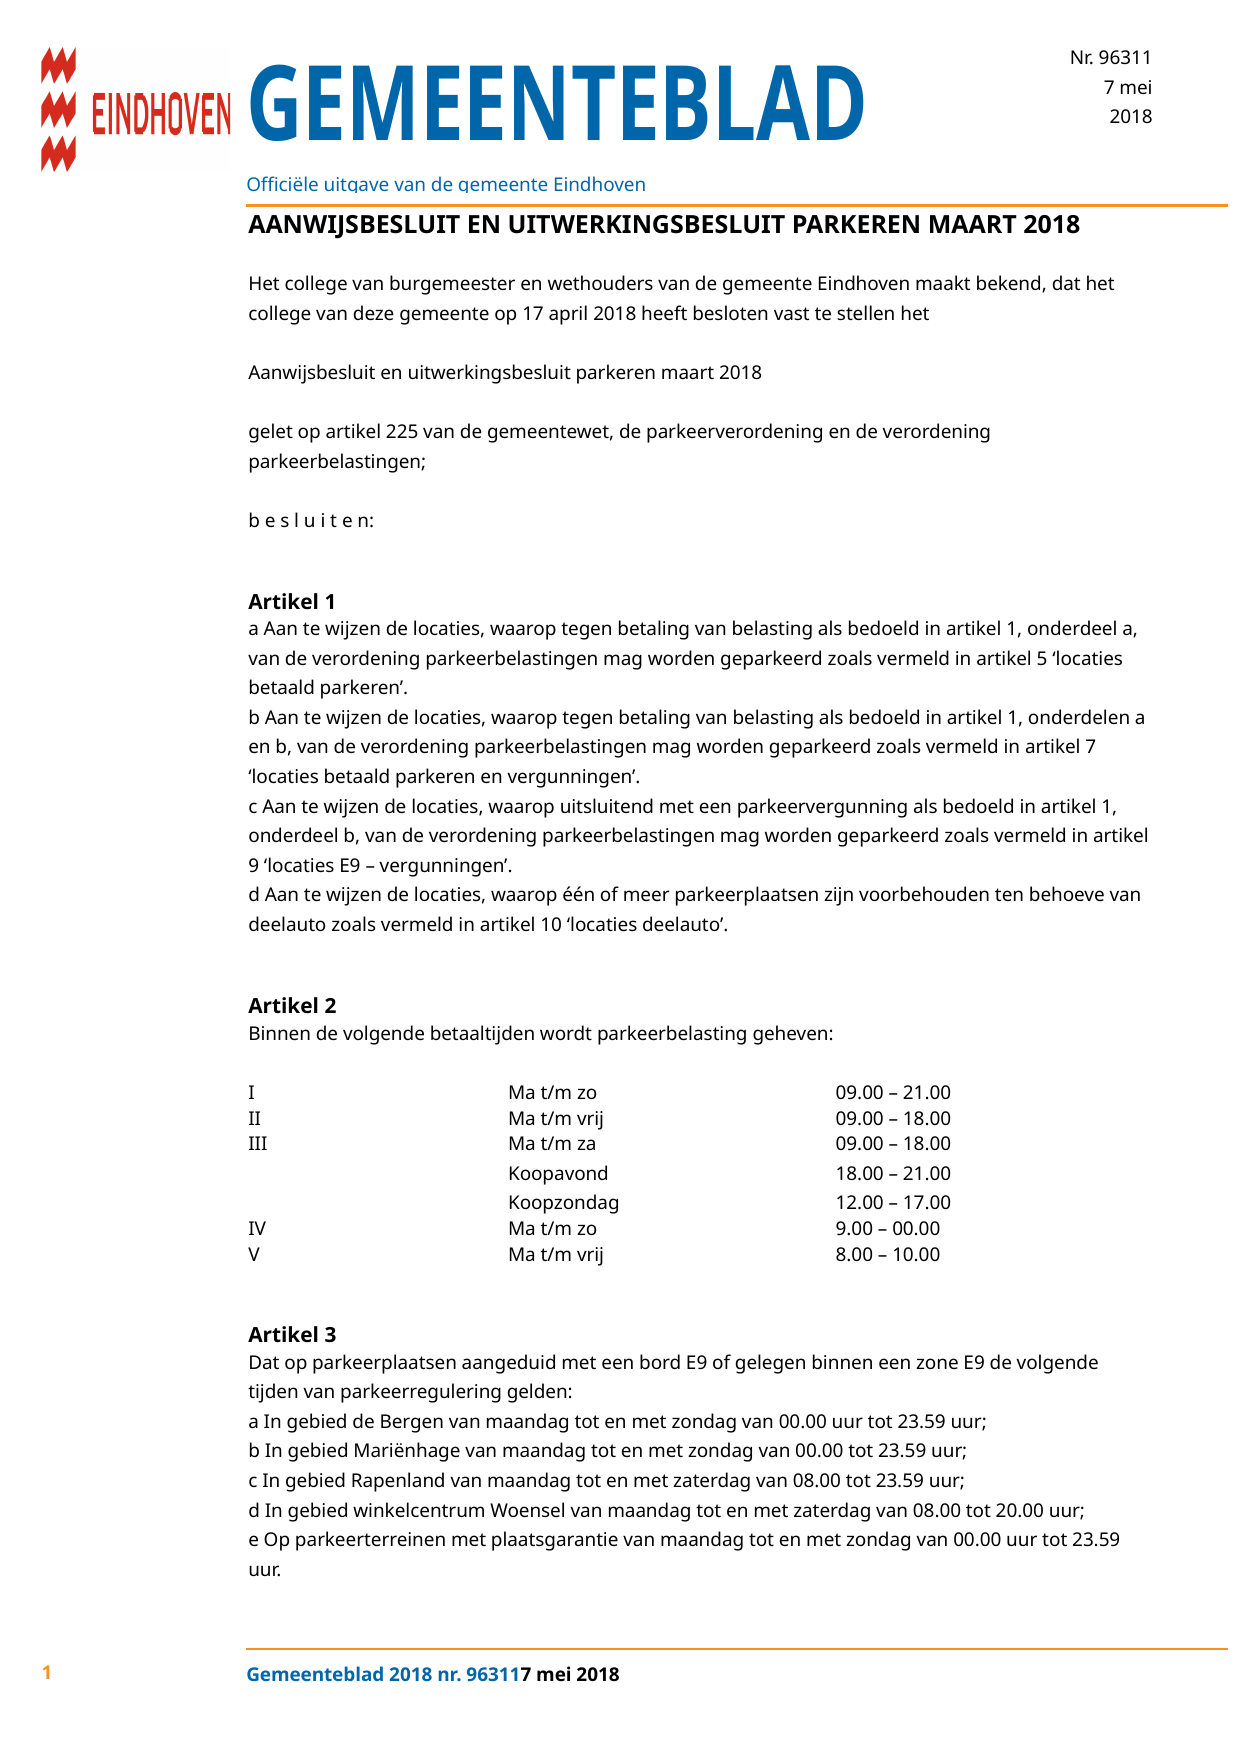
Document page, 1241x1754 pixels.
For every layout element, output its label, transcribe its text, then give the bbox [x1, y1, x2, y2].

table_cell Ma t/m za Koopavond Koopzondag [508, 1130, 835, 1215]
table_cell 09.00 – 18.00 18.00 – 21.00 12.00 – 17.00 [835, 1130, 1152, 1215]
table_cell 09.00 – 18.00 [835, 1105, 1152, 1130]
text Dat op parkeerplaatsen aangeduid met een bord E9 of gelegen binnen een zone E9 de volgende tijden van parkeerregulering gelden: [248, 1349, 1152, 1404]
text b e s l u i t e n: [248, 507, 1152, 533]
text Artikel 1 [248, 587, 1152, 615]
table_cell Ma t/m vrij [508, 1105, 835, 1130]
table_cell 8.00 – 10.00 [835, 1241, 1152, 1267]
text d In gebied winkelcentrum Woensel van maandag tot en met zaterdag van 08.00 tot 20.00 uur; [248, 1497, 1152, 1522]
text a In gebied de Bergen van maandag tot en met zondag van 00.00 uur tot 23.59 uur; [248, 1408, 1152, 1434]
table_cell II [248, 1105, 508, 1130]
text c In gebied Rapenland van maandag tot en met zaterdag van 08.00 tot 23.59 uur; [248, 1467, 1152, 1493]
text AANWIJSBESLUIT EN UITWERKINGSBESLUIT PARKEREN MAART 2018 [248, 207, 1152, 241]
table_header Ma t/m zo [508, 1079, 835, 1105]
picture [41, 47, 231, 172]
text d Aan te wijzen de locaties, waarop één of meer parkeerplaatsen zijn voorbehouden ten behoeve van deelauto zoals vermeld in artikel 10 ‘locaties deelauto’. [248, 882, 1152, 937]
table_cell 9.00 – 00.00 [835, 1215, 1152, 1241]
text gelet op artikel 225 van de gemeentewet, de parkeerverordening en de verordening parkeerbelastingen; [248, 418, 1152, 473]
table_header 09.00 – 21.00 [835, 1079, 1152, 1105]
table_cell Ma t/m zo [508, 1215, 835, 1241]
table_cell IV [248, 1215, 508, 1241]
text Artikel 2 [248, 991, 1152, 1020]
text Artikel 3 [248, 1320, 1152, 1349]
text b In gebied Mariënhage van maandag tot en met zondag van 00.00 tot 23.59 uur; [248, 1438, 1152, 1463]
text Binnen de volgende betaaltijden wordt parkeerbelasting geheven: [248, 1020, 1152, 1045]
text a Aan te wijzen de locaties, waarop tegen betaling van belasting als bedoeld in artikel 1, onderdeel a, van de verordening parkeerbelastingen mag worden geparkeerd zoals vermeld in artikel 5 ‘locaties betaald parkeren’. [248, 615, 1152, 700]
table_cell III [248, 1130, 508, 1215]
table_cell V [248, 1241, 508, 1267]
text Aanwijsbesluit en uitwerkingsbesluit parkeren maart 2018 [248, 359, 1152, 385]
text Het college van burgemeester en wethouders van de gemeente Eindhoven maakt bekend, dat het college van deze gemeente op 17 april 2018 heeft besloten vast te stellen het [248, 270, 1152, 326]
text c Aan te wijzen de locaties, waarop uitsluitend met een parkeervergunning als bedoeld in artikel 1, onderdeel b, van de verordening parkeerbelastingen mag worden geparkeerd zoals vermeld in artikel 9 ‘locaties E9 – vergunningen’. [248, 793, 1152, 878]
text b Aan te wijzen de locaties, waarop tegen betaling van belasting als bedoeld in artikel 1, onderdelen a en b, van de verordening parkeerbelastingen mag worden geparkeerd zoals vermeld in artikel 7 ‘locaties betaald parkeren en vergunningen’. [248, 704, 1152, 789]
table_header I [248, 1079, 508, 1105]
text e Op parkeerterreinen met plaatsgarantie van maandag tot en met zondag van 00.00 uur tot 23.59 uur. [248, 1526, 1152, 1582]
table_cell Ma t/m vrij [508, 1241, 835, 1267]
